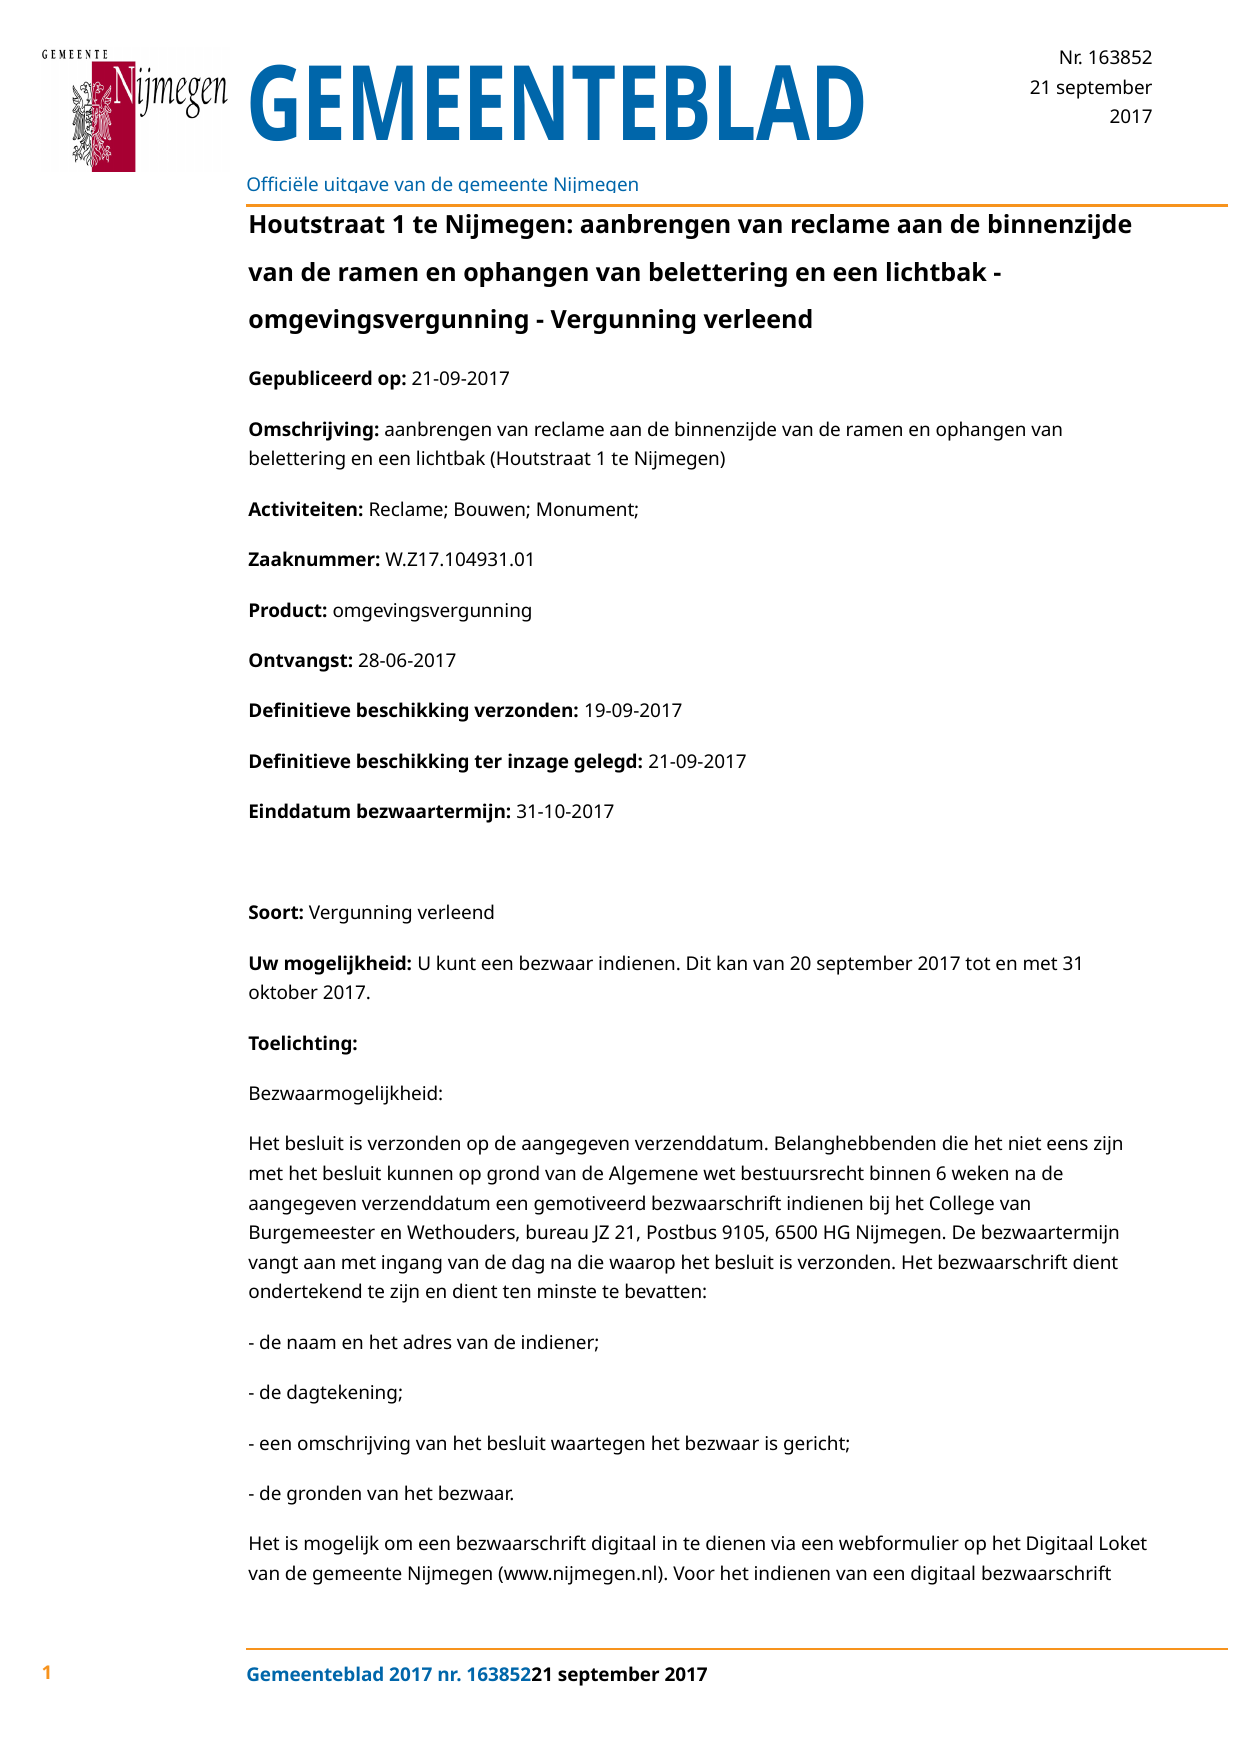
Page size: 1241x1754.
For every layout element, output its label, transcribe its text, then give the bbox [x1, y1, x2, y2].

picture [41, 47, 231, 172]
text Het is mogelijk om een bezwaarschrift digitaal in te dienen via een webformulier op het Digitaal Loket van de gemeente Nijmegen (www.nijmegen.nl). Voor het indienen van een digitaal bezwaarschrift [248, 1531, 1152, 1586]
text Zaaknummer: W.Z17.104931.01 [248, 546, 1152, 572]
text Bezwaarmogelijkheid: [248, 1080, 1152, 1106]
text Definitieve beschikking verzonden: 19-09-2017 [248, 698, 1152, 723]
text - de naam en het adres van de indiener; [248, 1329, 1152, 1354]
text Activiteiten: Reclame; Bouwen; Monument; [248, 496, 1152, 522]
text Uw mogelijkheid: U kunt een bezwaar indienen. Dit kan van 20 september 2017 tot en met 31 oktober 2017. [248, 950, 1152, 1005]
text Houtstraat 1 te Nijmegen: aanbrengen van reclame aan de binnenzijde van de ramen en ophangen van belettering en een lichtbak - omgevingsvergunning - Vergunning verleend [248, 207, 1152, 336]
text Einddatum bezwaartermijn: 31-10-2017 [248, 798, 1152, 824]
text Omschrijving: aanbrengen van reclame aan de binnenzijde van de ramen en ophangen van belettering en een lichtbak (Houtstraat 1 te Nijmegen) [248, 416, 1152, 471]
text Ontvangst: 28-06-2017 [248, 647, 1152, 673]
text - de gronden van het bezwaar. [248, 1480, 1152, 1506]
text Gepubliceerd op: 21-09-2017 [248, 366, 1152, 391]
text Toelichting: [248, 1030, 1152, 1055]
text Soort: Vergunning verleend [248, 899, 1152, 925]
text - een omschrijving van het besluit waartegen het bezwaar is gericht; [248, 1430, 1152, 1455]
text - de dagtekening; [248, 1379, 1152, 1405]
text Product: omgevingsvergunning [248, 597, 1152, 622]
text Het besluit is verzonden op de aangegeven verzenddatum. Belanghebbenden die het niet eens zijn met het besluit kunnen op grond van de Algemene wet bestuursrecht binnen 6 weken na de aangegeven verzenddatum een gemotiveerd bezwaarschrift indienen bij het College van Burgemeester en Wethouders, bureau JZ 21, Postbus 9105, 6500 HG Nijmegen. De bezwaartermijn vangt aan met ingang van de dag na die waarop het besluit is verzonden. Het bezwaarschrift dient ondertekend te zijn en dient ten minste te bevatten: [248, 1131, 1152, 1304]
text Definitieve beschikking ter inzage gelegd: 21-09-2017 [248, 748, 1152, 774]
